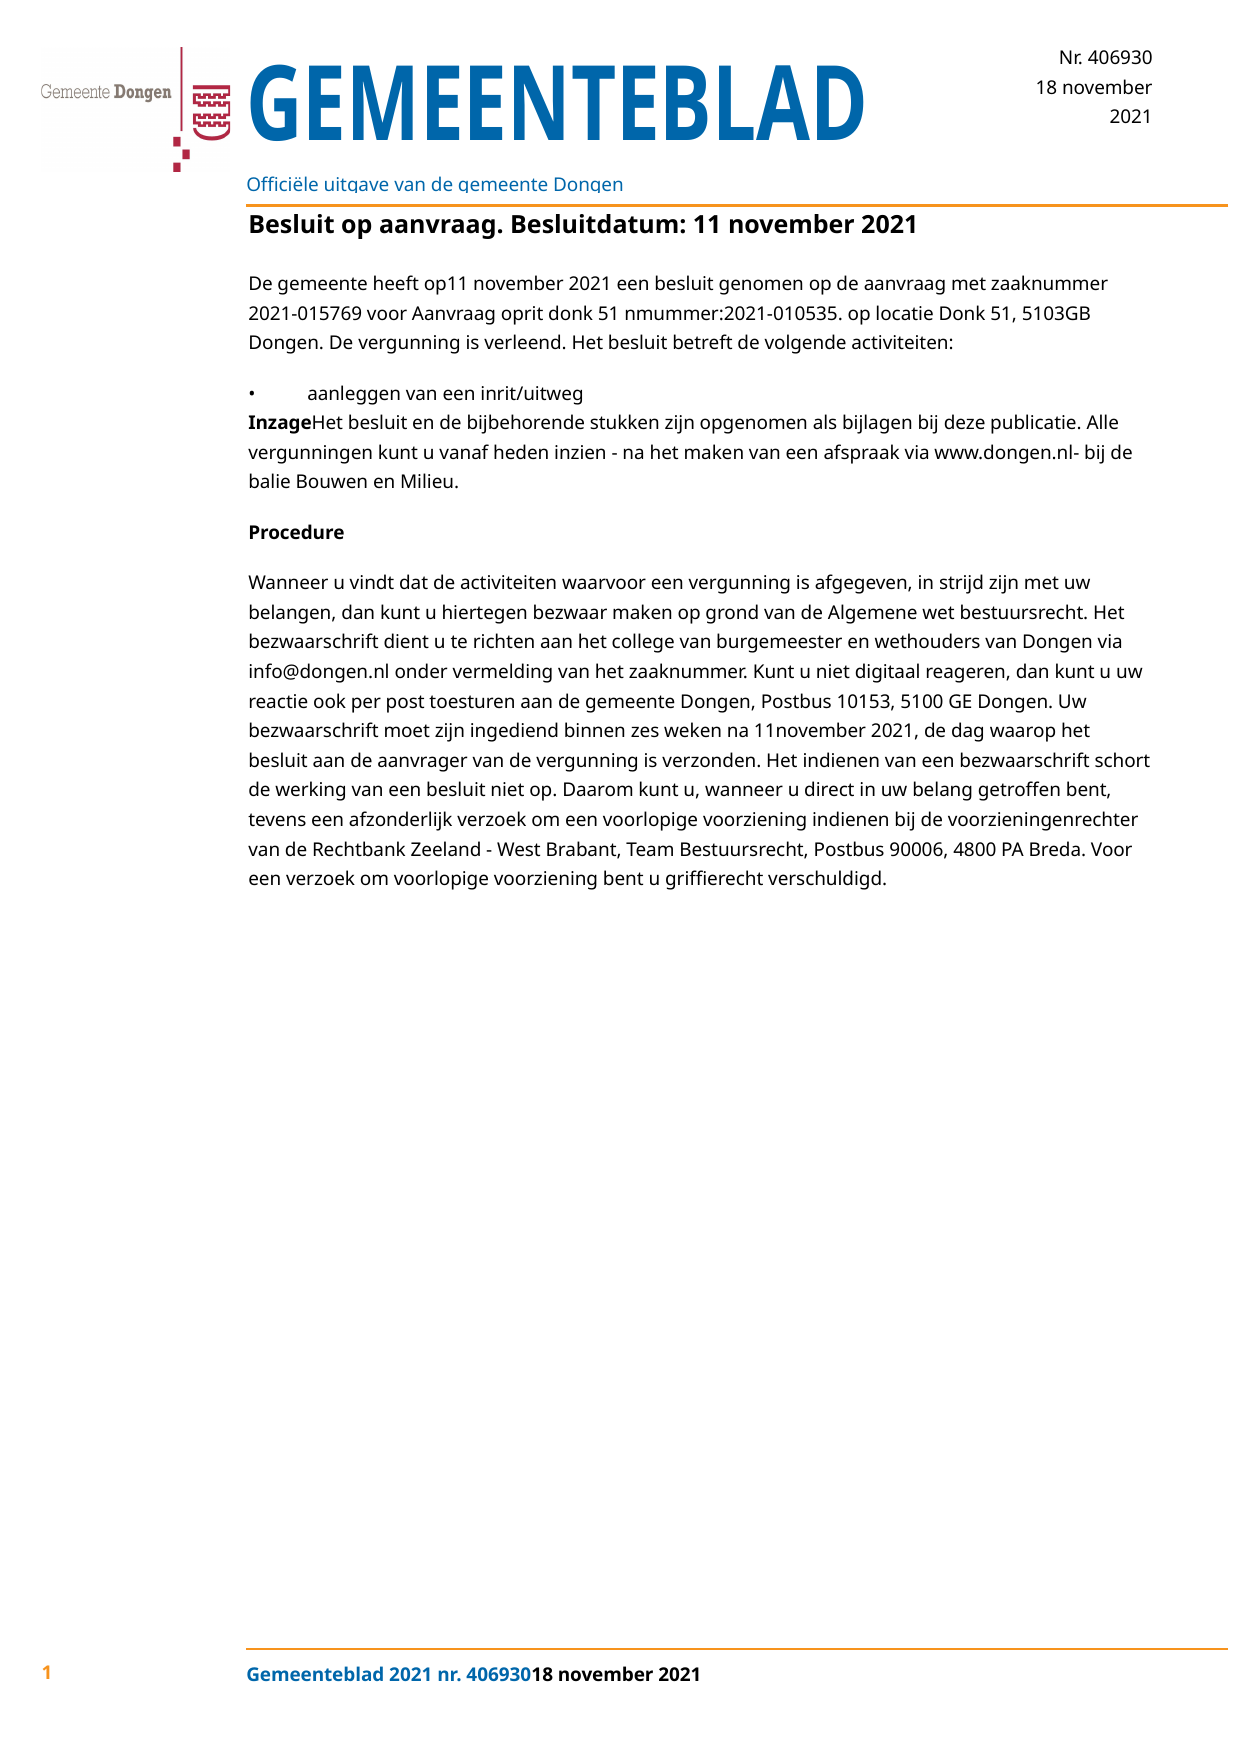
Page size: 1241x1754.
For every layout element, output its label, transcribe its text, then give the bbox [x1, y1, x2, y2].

text InzageHet besluit en de bijbehorende stukken zijn opgenomen als bijlagen bij deze publicatie. Alle vergunningen kunt u vanaf heden inzien - na het maken van een afspraak via www.dongen.nl- bij de balie Bouwen en Milieu. [248, 409, 1152, 494]
text Besluit op aanvraag. Besluitdatum: 11 november 2021 [248, 207, 1152, 241]
text Wanneer u vindt dat de activiteiten waarvoor een vergunning is afgegeven, in strijd zijn met uw belangen, dan kunt u hiertegen bezwaar maken op grond van de Algemene wet bestuursrecht. Het bezwaarschrift dient u te richten aan het college van burgemeester en wethouders van Dongen via info@dongen.nl onder vermelding van het zaaknummer. Kunt u niet digitaal reageren, dan kunt u uw reactie ook per post toesturen aan de gemeente Dongen, Postbus 10153, 5100 GE Dongen. Uw bezwaarschrift moet zijn ingediend binnen zes weken na 11november 2021, de dag waarop het besluit aan de aanvrager van de vergunning is verzonden. Het indienen van een bezwaarschrift schort de werking van een besluit niet op. Daarom kunt u, wanneer u direct in uw belang getroffen bent, tevens een afzonderlijk verzoek om een voorlopige voorziening indienen bij de voorzieningenrechter van de Rechtbank Zeeland - West Brabant, Team Bestuursrecht, Postbus 90006, 4800 PA Breda. Voor een verzoek om voorlopige voorziening bent u griffierecht verschuldigd. [248, 569, 1152, 891]
list aanleggen van een inrit/uitweg [248, 380, 1152, 406]
text Procedure [248, 519, 1152, 545]
text De gemeente heeft op11 november 2021 een besluit genomen op de aanvraag met zaaknummer 2021-015769 voor Aanvraag oprit donk 51 nmummer:2021-010535. op locatie Donk 51, 5103GB Dongen. De vergunning is verleend. Het besluit betreft de volgende activiteiten: [248, 270, 1152, 355]
picture [41, 47, 231, 172]
